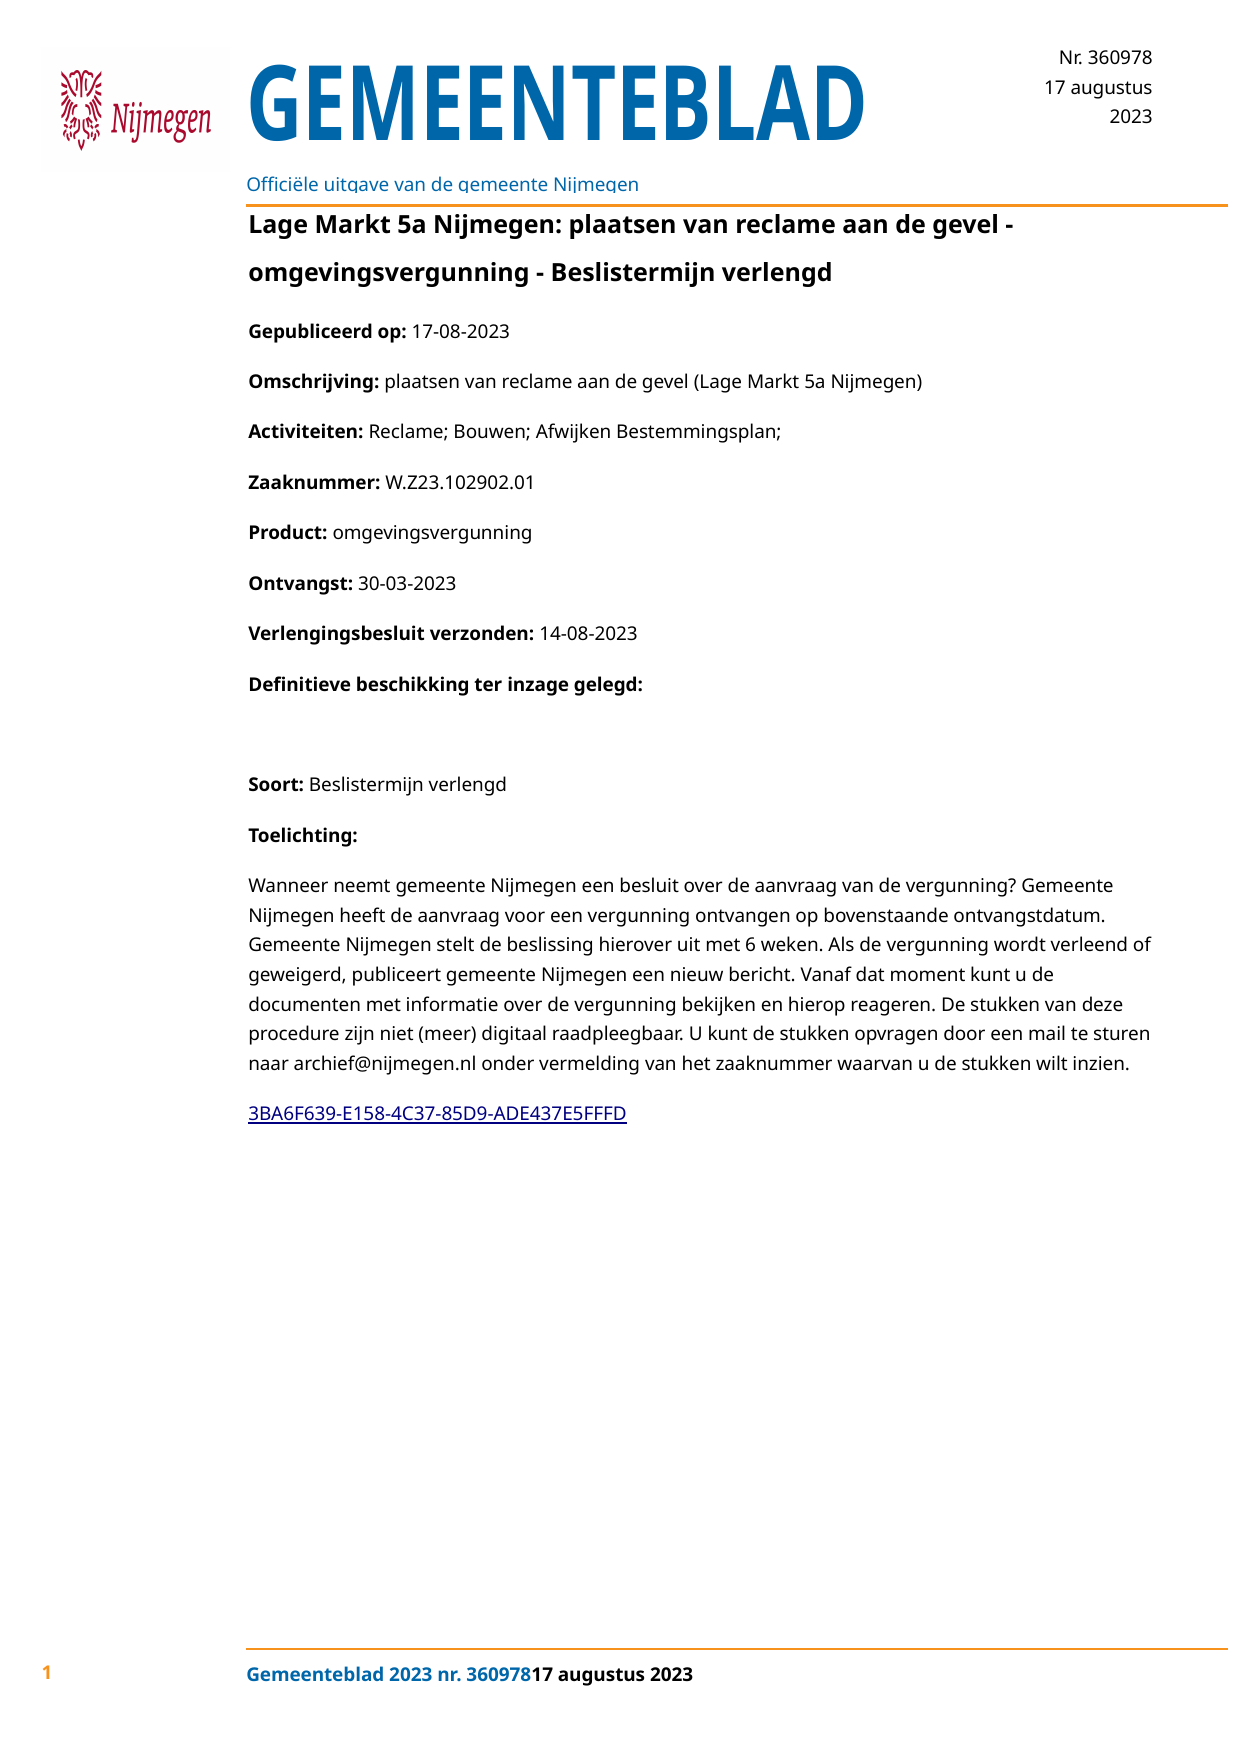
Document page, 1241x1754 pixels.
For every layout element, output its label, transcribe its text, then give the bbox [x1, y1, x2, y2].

text Wanneer neemt gemeente Nijmegen een besluit over de aanvraag van de vergunning? Gemeente Nijmegen heeft de aanvraag voor een vergunning ontvangen op bovenstaande ontvangstdatum. Gemeente Nijmegen stelt de beslissing hierover uit met 6 weken. Als de vergunning wordt verleend of geweigerd, publiceert gemeente Nijmegen een nieuw bericht. Vanaf dat moment kunt u de documenten met informatie over de vergunning bekijken en hierop reageren. De stukken van deze procedure zijn niet (meer) digitaal raadpleegbaar. U kunt de stukken opvragen door een mail te sturen naar archief@nijmegen.nl onder vermelding van het zaaknummer waarvan u de stukken wilt inzien. [248, 872, 1152, 1076]
text Definitieve beschikking ter inzage gelegd: [248, 671, 1152, 697]
text Omschrijving: plaatsen van reclame aan de gevel (Lage Markt 5a Nijmegen) [248, 368, 1152, 394]
text Zaaknummer: W.Z23.102902.01 [248, 469, 1152, 495]
text Verlengingsbesluit verzonden: 14-08-2023 [248, 620, 1152, 646]
text Ontvangst: 30-03-2023 [248, 570, 1152, 596]
text Lage Markt 5a Nijmegen: plaatsen van reclame aan de gevel - omgevingsvergunning - Beslistermijn verlengd [248, 207, 1152, 288]
text Product: omgevingsvergunning [248, 519, 1152, 545]
picture [41, 47, 231, 172]
text Soort: Beslistermijn verlengd [248, 772, 1152, 797]
text 3BA6F639-E158-4C37-85D9-ADE437E5FFFD [248, 1100, 1152, 1126]
text Gepubliceerd op: 17-08-2023 [248, 318, 1152, 344]
text Toelichting: [248, 822, 1152, 848]
text Activiteiten: Reclame; Bouwen; Afwijken Bestemmingsplan; [248, 419, 1152, 444]
